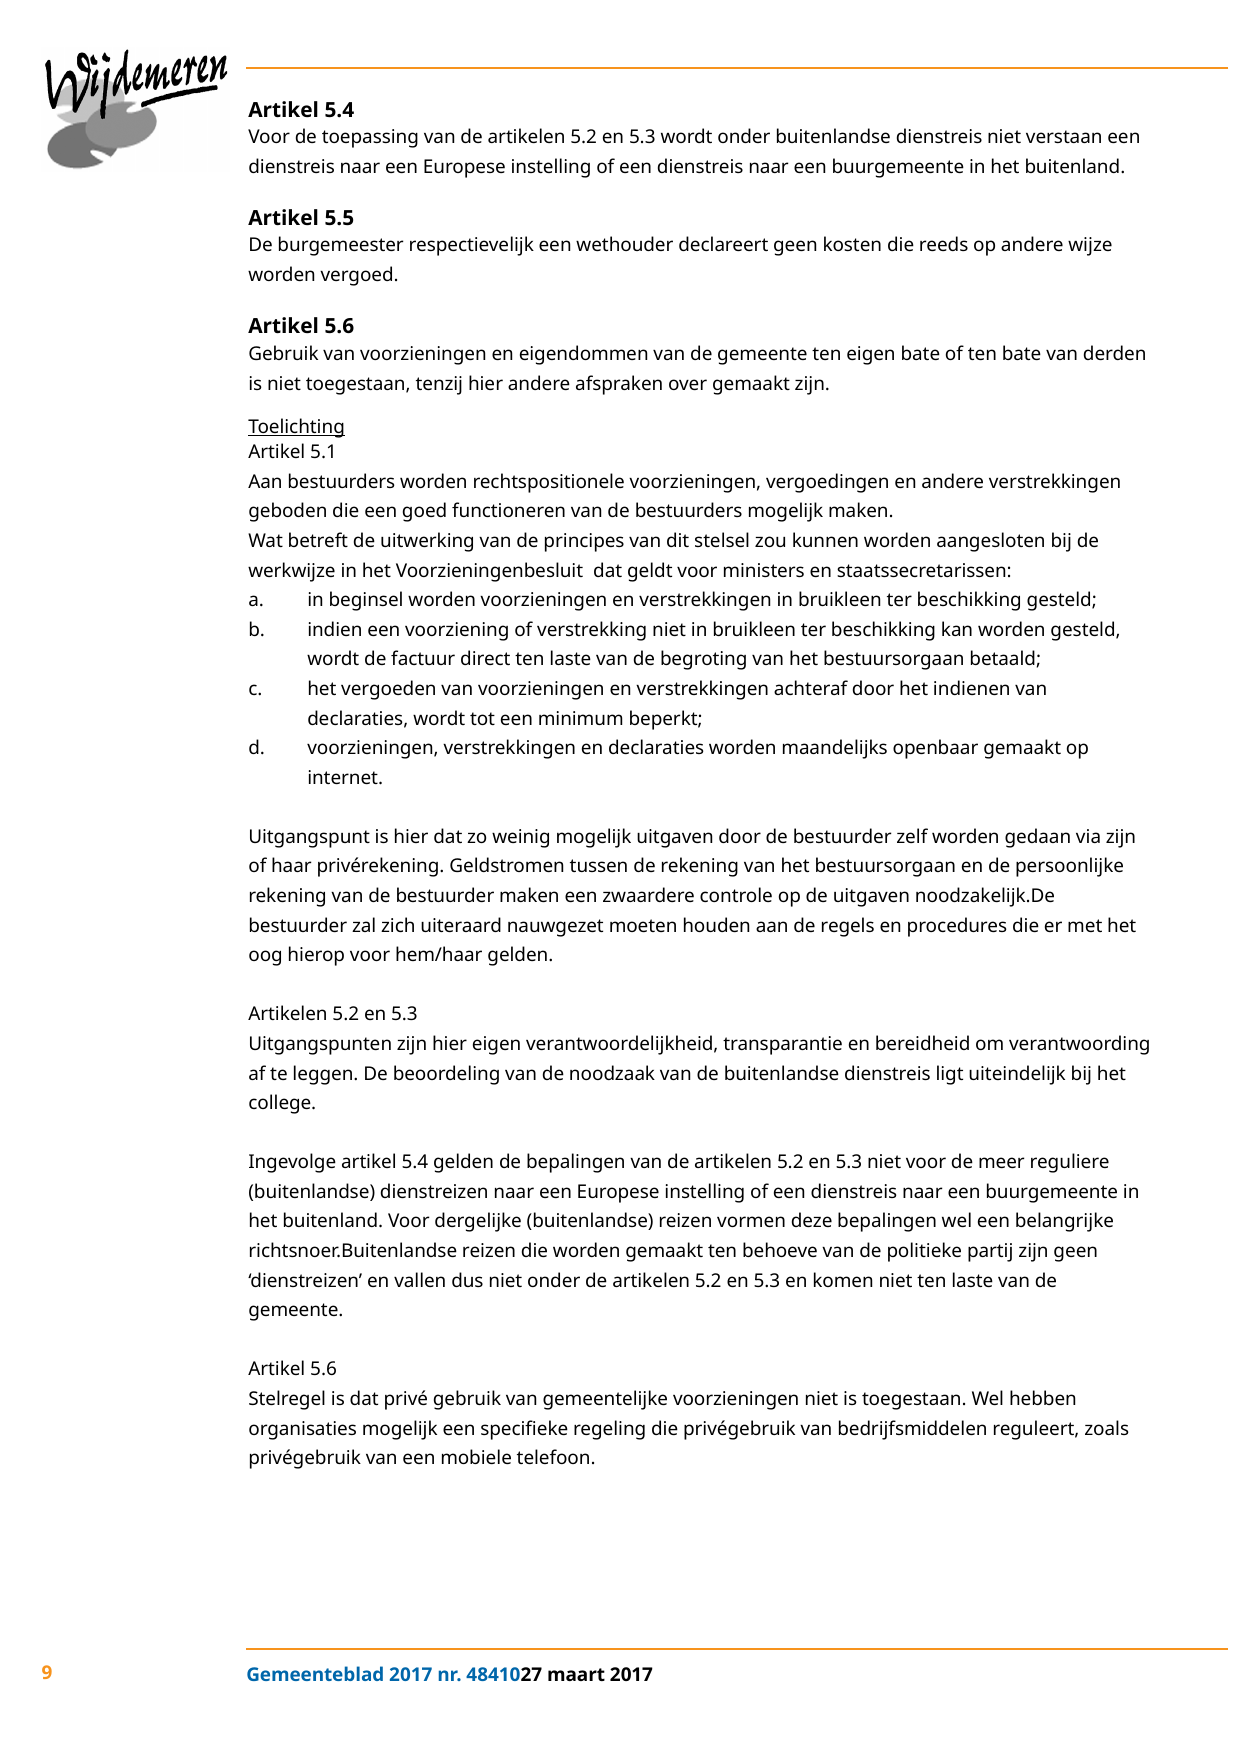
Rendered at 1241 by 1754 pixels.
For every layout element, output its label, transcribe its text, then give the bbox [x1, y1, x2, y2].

text Uitgangspunt is hier dat zo weinig mogelijk uitgaven door de bestuurder zelf worden gedaan via zijn of haar privérekening. Geldstromen tussen de rekening van het bestuursorgaan en de persoonlijke rekening van de bestuurder maken een zwaardere controle op de uitgaven noodzakelijk.De bestuurder zal zich uiteraard nauwgezet moeten houden aan de regels en procedures die er met het oog hierop voor hem/haar gelden. [248, 823, 1152, 967]
list indien een voorziening of verstrekking niet in bruikleen ter beschikking kan worden gesteld, wordt de factuur direct ten laste van de begroting van het bestuursorgaan betaald; [248, 616, 1152, 671]
text Toelichting [248, 413, 1152, 438]
text Artikel 5.5 [248, 203, 1152, 232]
list voorzieningen, verstrekkingen en declaraties worden maandelijks openbaar gemaakt op internet. [248, 734, 1152, 790]
text Aan bestuurders worden rechtspositionele voorzieningen, vergoedingen en andere verstrekkingen geboden die een goed functioneren van de bestuurders mogelijk maken. [248, 468, 1152, 523]
text Voor de toepassing van de artikelen 5.2 en 5.3 wordt onder buitenlandse dienstreis niet verstaan een dienstreis naar een Europese instelling of een dienstreis naar een buurgemeente in het buitenland. [248, 123, 1152, 178]
text Wat betreft de uitwerking van de principes van dit stelsel zou kunnen worden aangesloten bij de werkwijze in het Voorzieningenbesluit dat geldt voor ministers en staatssecretarissen: [248, 527, 1152, 583]
text Artikel 5.4 [248, 95, 1152, 123]
text De burgemeester respectievelijk een wethouder declareert geen kosten die reeds op andere wijze worden vergoed. [248, 232, 1152, 287]
list het vergoeden van voorzieningen en verstrekkingen achteraf door het indienen van declaraties, wordt tot een minimum beperkt; [248, 675, 1152, 731]
list in beginsel worden voorzieningen en verstrekkingen in bruikleen ter beschikking gesteld; [248, 586, 1152, 612]
text Artikel 5.1 [248, 438, 1152, 464]
picture [41, 47, 231, 172]
text Stelregel is dat privé gebruik van gemeentelijke voorzieningen niet is toegestaan. Wel hebben organisaties mogelijk een specifieke regeling die privégebruik van bedrijfsmiddelen reguleert, zoals privégebruik van een mobiele telefoon. [248, 1385, 1152, 1470]
text Gebruik van voorzieningen en eigendommen van de gemeente ten eigen bate of ten bate van derden is niet toegestaan, tenzij hier andere afspraken over gemaakt zijn. [248, 340, 1152, 395]
text Ingevolge artikel 5.4 gelden de bepalingen van de artikelen 5.2 en 5.3 niet voor de meer reguliere (buitenlandse) dienstreizen naar een Europese instelling of een dienstreis naar een buurgemeente in het buitenland. Voor dergelijke (buitenlandse) reizen vormen deze bepalingen wel een belangrijke richtsnoer.Buitenlandse reizen die worden gemaakt ten behoeve van de politieke partij zijn geen ‘dienstreizen’ en vallen dus niet onder de artikelen 5.2 en 5.3 en komen niet ten laste van de gemeente. [248, 1148, 1152, 1322]
text Artikel 5.6 [248, 1356, 1152, 1381]
text Artikelen 5.2 en 5.3 [248, 1001, 1152, 1026]
text Uitgangspunten zijn hier eigen verantwoordelijkheid, transparantie en bereidheid om verantwoording af te leggen. De beoordeling van de noodzaak van de buitenlandse dienstreis ligt uiteindelijk bij het college. [248, 1030, 1152, 1115]
text Artikel 5.6 [248, 312, 1152, 340]
